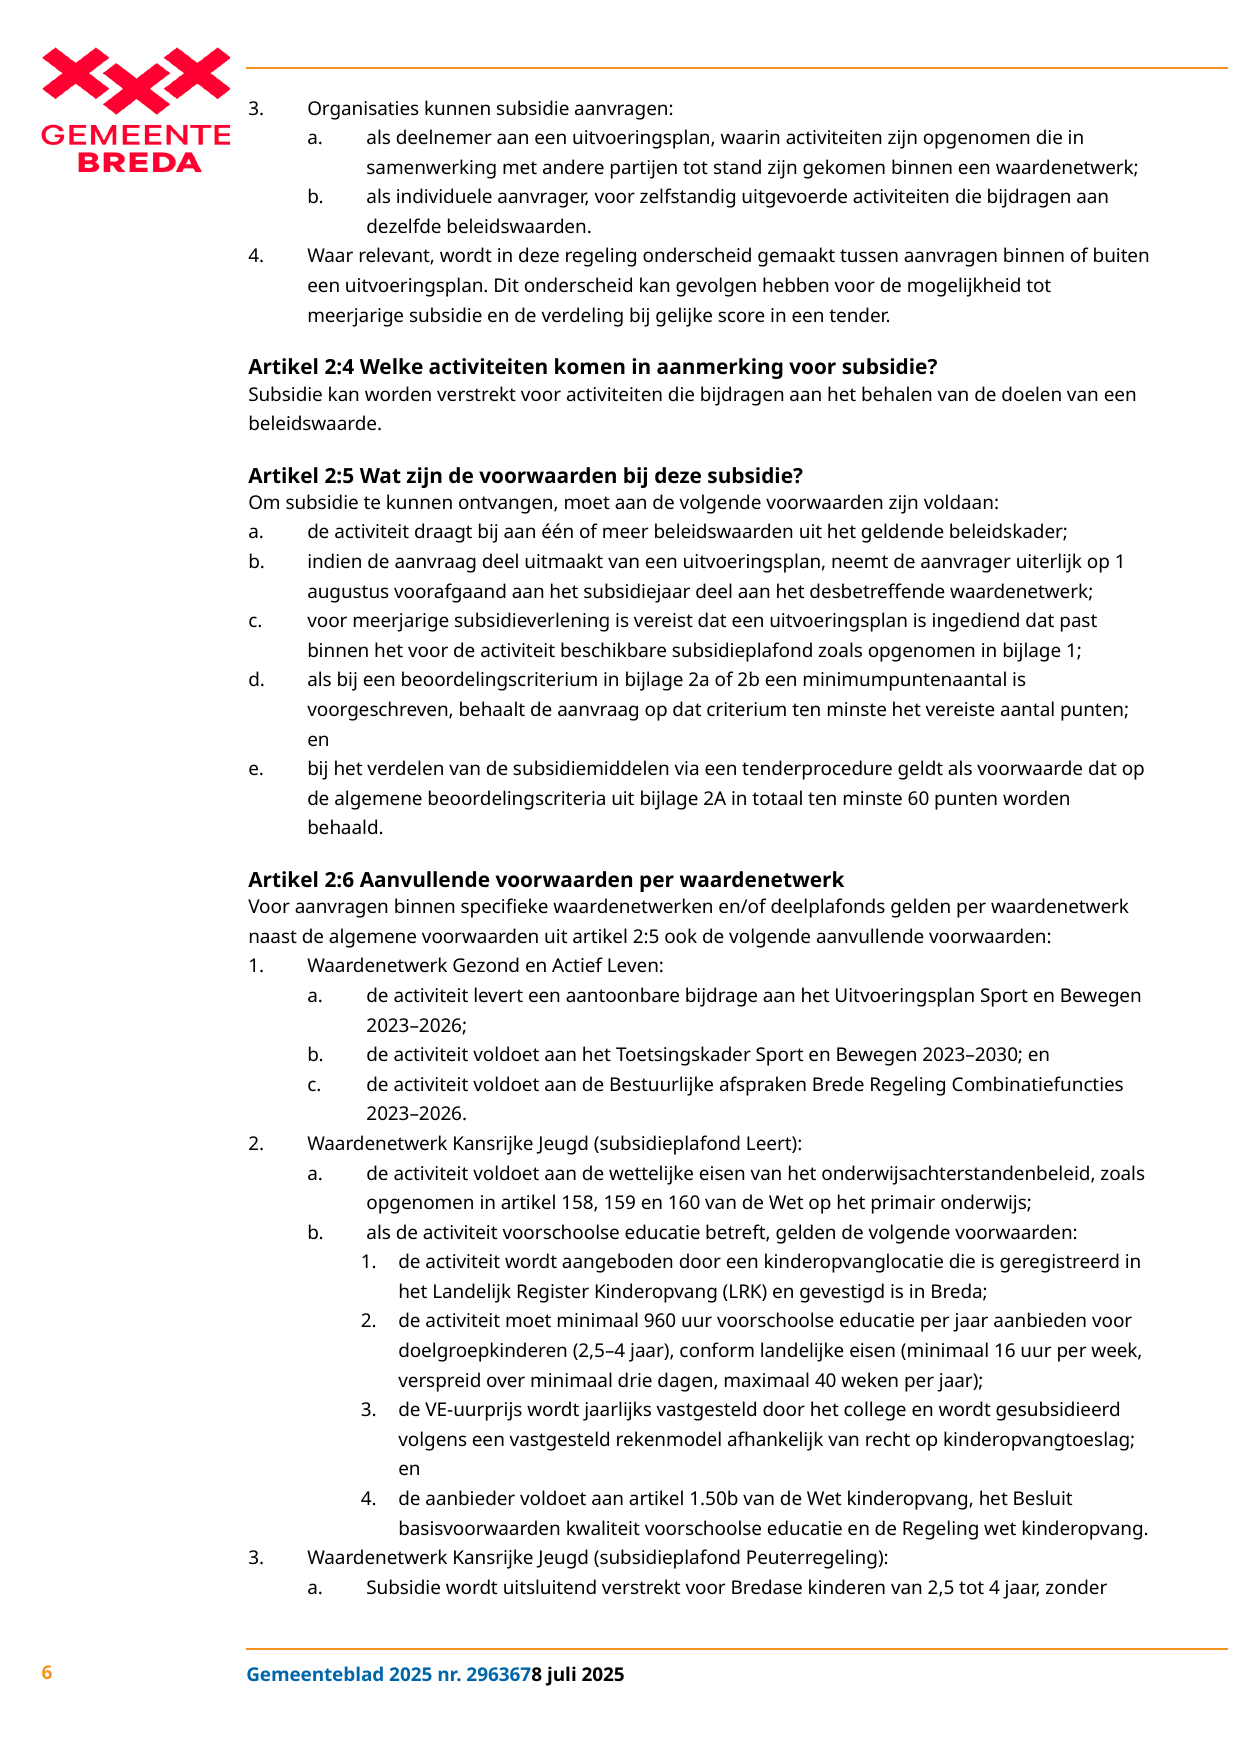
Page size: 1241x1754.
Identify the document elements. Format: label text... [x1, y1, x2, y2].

list de activiteit levert een aantoonbare bijdrage aan het Uitvoeringsplan Sport en Bewegen 2023–2026; [307, 982, 1152, 1037]
list Waardenetwerk Gezond en Actief Leven: [248, 953, 1152, 978]
list voor meerjarige subsidieverlening is vereist dat een uitvoeringsplan is ingediend dat past binnen het voor de activiteit beschikbare subsidieplafond zoals opgenomen in bijlage 1; [248, 607, 1152, 663]
text Subsidie kan worden verstrekt voor activiteiten die bijdragen aan het behalen van de doelen van een beleidswaarde. [248, 381, 1152, 436]
list Subsidie wordt uitsluitend verstrekt voor Bredase kinderen van 2,5 tot 4 jaar, zonder [307, 1574, 1152, 1599]
list Organisaties kunnen subsidie aanvragen: [248, 95, 1152, 121]
list de activiteit voldoet aan de wettelijke eisen van het onderwijsachterstandenbeleid, zoals opgenomen in artikel 158, 159 en 160 van de Wet op het primair onderwijs; [307, 1160, 1152, 1215]
list indien de aanvraag deel uitmaakt van een uitvoeringsplan, neemt de aanvrager uiterlijk op 1 augustus voorafgaand aan het subsidiejaar deel aan het desbetreffende waardenetwerk; [248, 548, 1152, 604]
list Waar relevant, wordt in deze regeling onderscheid gemaakt tussen aanvragen binnen of buiten een uitvoeringsplan. Dit onderscheid kan gevolgen hebben voor de mogelijkheid tot meerjarige subsidie en de verdeling bij gelijke score in een tender. [248, 243, 1152, 328]
text Artikel 2:4 Welke activiteiten komen in aanmerking voor subsidie? [248, 352, 1152, 381]
text Voor aanvragen binnen specifieke waardenetwerken en/of deelplafonds gelden per waardenetwerk naast de algemene voorwaarden uit artikel 2:5 ook de volgende aanvullende voorwaarden: [248, 893, 1152, 949]
list bij het verdelen van de subsidiemiddelen via een tenderprocedure geldt als voorwaarde dat op de algemene beoordelingscriteria uit bijlage 2A in totaal ten minste 60 punten worden behaald. [248, 755, 1152, 840]
list als de activiteit voorschoolse educatie betreft, gelden de volgende voorwaarden: [307, 1219, 1152, 1244]
text Artikel 2:6 Aanvullende voorwaarden per waardenetwerk [248, 865, 1152, 893]
list de VE-uurprijs wordt jaarlijks vastgesteld door het college en wordt gesubsidieerd volgens een vastgesteld rekenmodel afhankelijk van recht op kinderopvangtoeslag; en [361, 1396, 1152, 1481]
list Waardenetwerk Kansrijke Jeugd (subsidieplafond Peuterregeling): [248, 1544, 1152, 1570]
picture [41, 47, 231, 172]
list als deelnemer aan een uitvoeringsplan, waarin activiteiten zijn opgenomen die in samenwerking met andere partijen tot stand zijn gekomen binnen een waardenetwerk; [307, 124, 1152, 180]
list als individuele aanvrager, voor zelfstandig uitgevoerde activiteiten die bijdragen aan dezelfde beleidswaarden. [307, 183, 1152, 239]
text Om subsidie te kunnen ontvangen, moet aan de volgende voorwaarden zijn voldaan: [248, 489, 1152, 515]
list als bij een beoordelingscriterium in bijlage 2a of 2b een minimumpuntenaantal is voorgeschreven, behaalt de aanvraag op dat criterium ten minste het vereiste aantal punten; en [248, 667, 1152, 752]
list de activiteit wordt aangeboden door een kinderopvanglocatie die is geregistreerd in het Landelijk Register Kinderopvang (LRK) en gevestigd is in Breda; [361, 1248, 1152, 1304]
text Artikel 2:5 Wat zijn de voorwaarden bij deze subsidie? [248, 461, 1152, 489]
list de aanbieder voldoet aan artikel 1.50b van de Wet kinderopvang, het Besluit basisvoorwaarden kwaliteit voorschoolse educatie en de Regeling wet kinderopvang. [361, 1485, 1152, 1540]
list de activiteit moet minimaal 960 uur voorschoolse educatie per jaar aanbieden voor doelgroepkinderen (2,5–4 jaar), conform landelijke eisen (minimaal 16 uur per week, verspreid over minimaal drie dagen, maximaal 40 weken per jaar); [361, 1308, 1152, 1392]
list de activiteit draagt bij aan één of meer beleidswaarden uit het geldende beleidskader; [248, 519, 1152, 544]
list de activiteit voldoet aan het Toetsingskader Sport en Bewegen 2023–2030; en [307, 1041, 1152, 1067]
list de activiteit voldoet aan de Bestuurlijke afspraken Brede Regeling Combinatiefuncties 2023–2026. [307, 1071, 1152, 1126]
list Waardenetwerk Kansrijke Jeugd (subsidieplafond Leert): [248, 1130, 1152, 1156]
